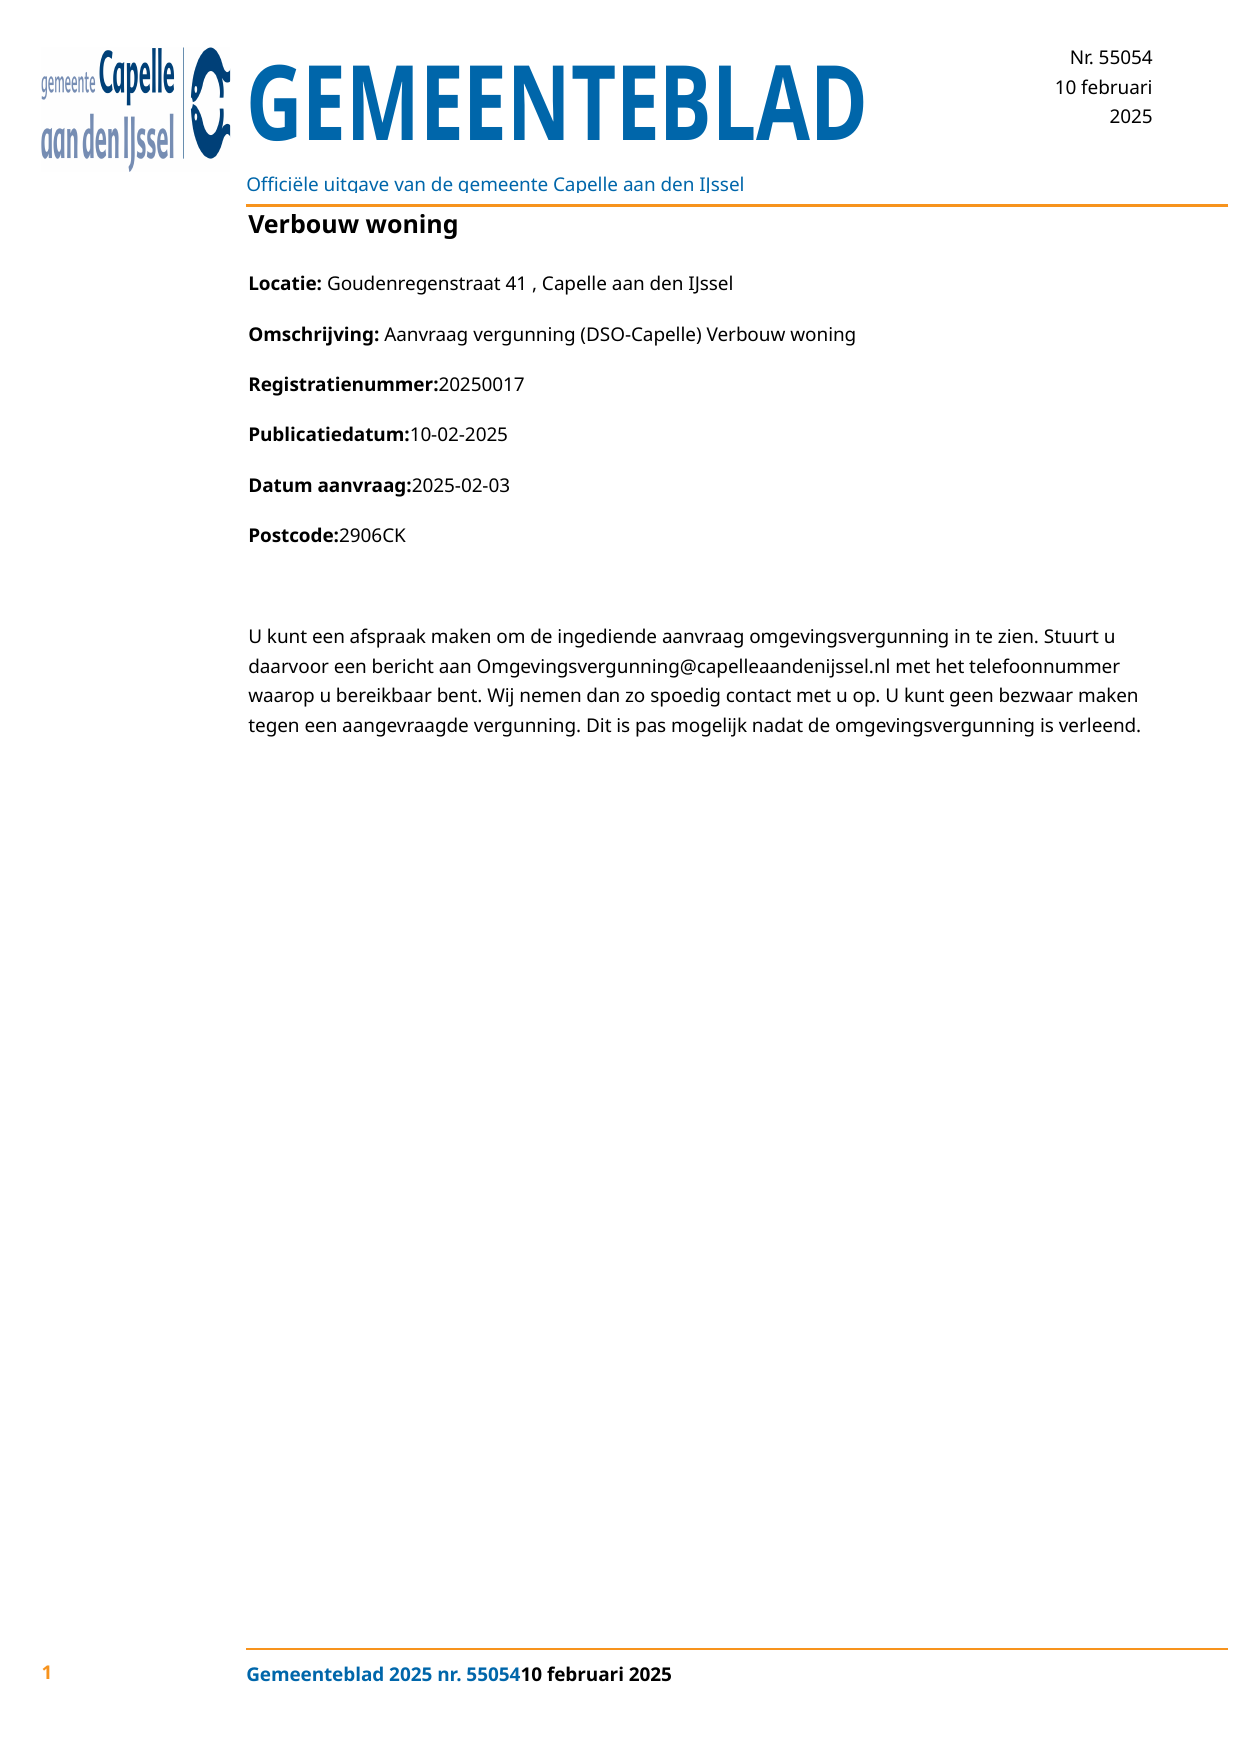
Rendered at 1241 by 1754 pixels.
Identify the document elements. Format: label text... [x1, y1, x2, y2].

text Registratienummer:20250017 [248, 371, 1152, 397]
text Verbouw woning [248, 207, 1152, 241]
picture [41, 47, 231, 172]
text Publicatiedatum:10-02-2025 [248, 422, 1152, 447]
text U kunt een afspraak maken om de ingediende aanvraag omgevingsvergunning in te zien. Stuurt u daarvoor een bericht aan Omgevingsvergunning@capelleaandenijssel.nl met het telefoonnummer waarop u bereikbaar bent. Wij nemen dan zo spoedig contact met u op. U kunt geen bezwaar maken tegen een aangevraagde vergunning. Dit is pas mogelijk nadat de omgevingsvergunning is verleend. [248, 623, 1152, 738]
text Locatie: Goudenregenstraat 41 , Capelle aan den IJssel [248, 270, 1152, 296]
text Postcode:2906CK [248, 522, 1152, 548]
text Omschrijving: Aanvraag vergunning (DSO-Capelle) Verbouw woning [248, 321, 1152, 346]
text Datum aanvraag:2025-02-03 [248, 472, 1152, 498]
